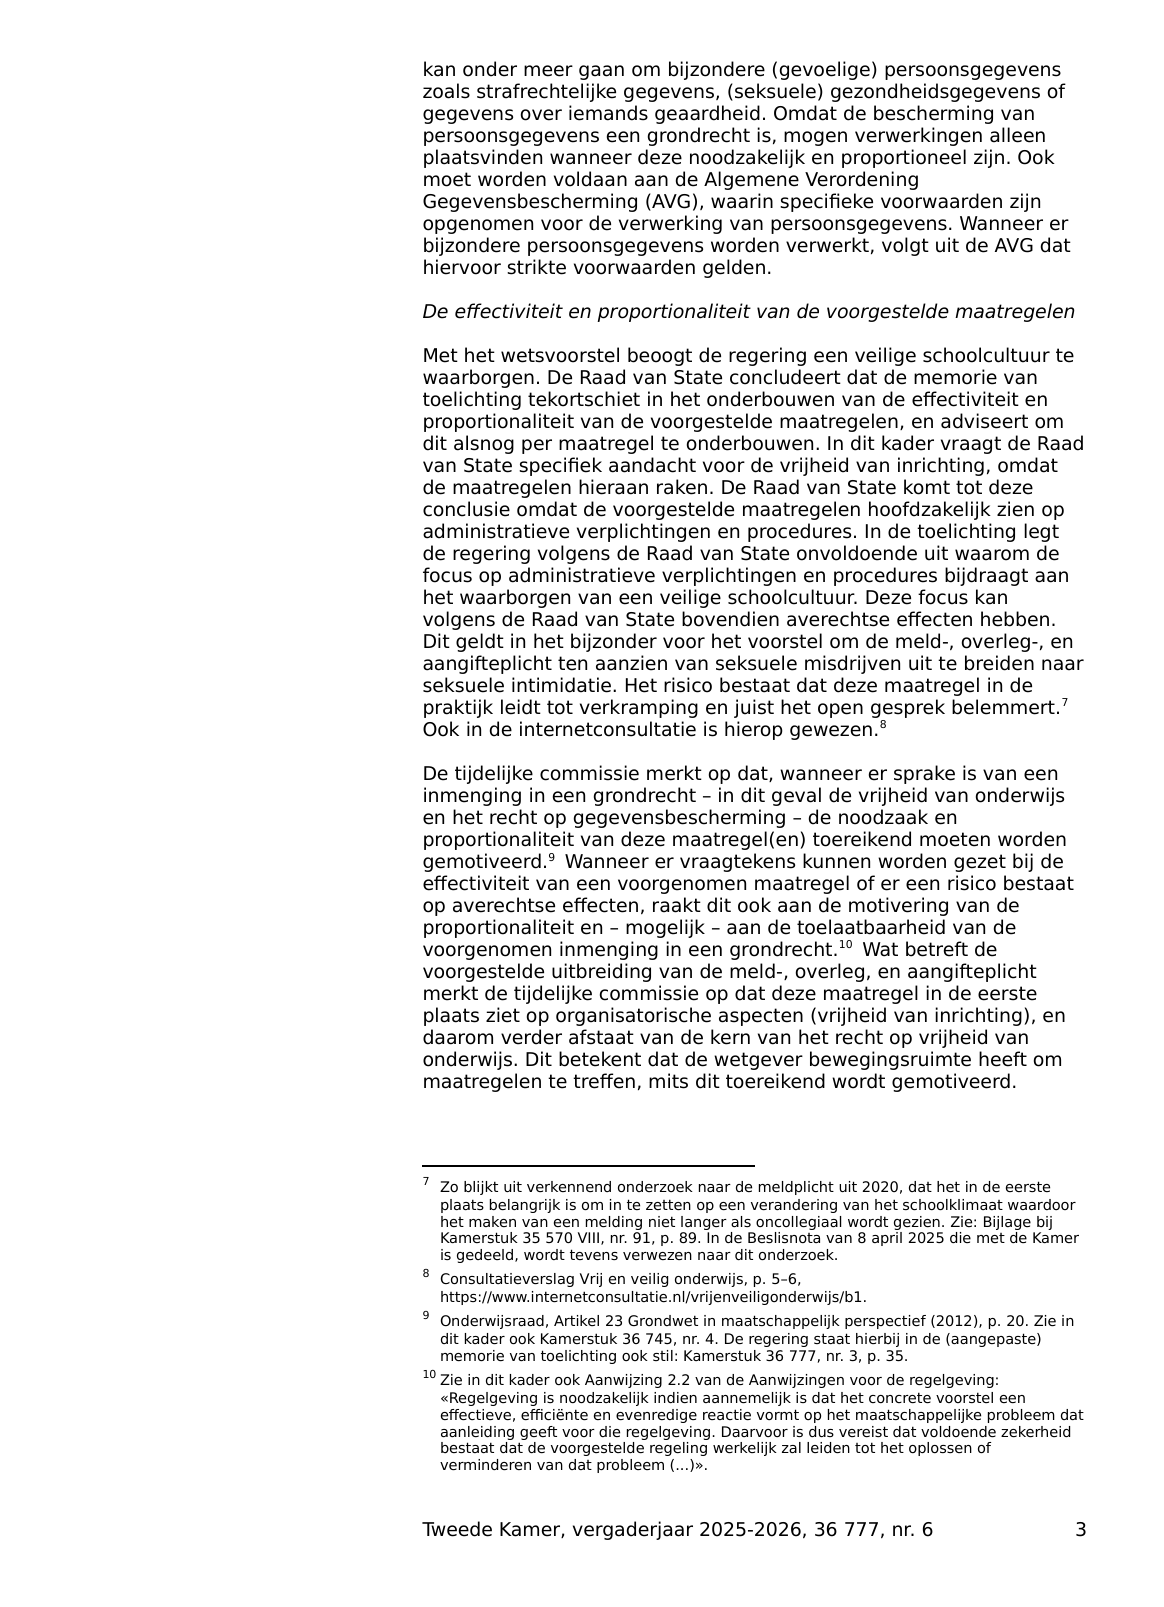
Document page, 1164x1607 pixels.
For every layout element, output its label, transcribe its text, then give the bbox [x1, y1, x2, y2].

text Consultatieverslag Vrij en veilig onderwijs, p. 5–6, https://www.internetconsultatie.nl/vrijenveiligonderwijs/b1. [422, 1267, 1087, 1306]
text Met het wetsvoorstel beoogt de regering een veilige schoolcultuur te waarborgen. De Raad van State concludeert dat de memorie van toelichting tekortschiet in het onderbouwen van de effectiviteit en proportionaliteit van de voorgestelde maatregelen, en adviseert om dit alsnog per maatregel te onderbouwen. In dit kader vraagt de Raad van State specifiek aandacht voor de vrijheid van inrichting, omdat de maatregelen hieraan raken. De Raad van State komt tot deze conclusie omdat de voorgestelde maatregelen hoofdzakelijk zien op administratieve verplichtingen en procedures. In de toelichting legt de regering volgens de Raad van State onvoldoende uit waarom de focus op administratieve verplichtingen en procedures bijdraagt aan het waarborgen van een veilige schoolcultuur. Deze focus kan volgens de Raad van State bovendien averechtse effecten hebben. Dit geldt in het bijzonder voor het voorstel om de meld-, overleg-, en aangifteplicht ten aanzien van seksuele misdrijven uit te breiden naar seksuele intimidatie. Het risico bestaat dat deze maatregel in de praktijk leidt tot verkramping en juist het open gesprek belemmert. Ook in de internetconsultatie is hierop gewezen. [422, 345, 1087, 741]
text kan onder meer gaan om bijzondere (gevoelige) persoonsgegevens zoals strafrechtelijke gegevens, (seksuele) gezondheidsgegevens of gegevens over iemands geaardheid. Omdat de bescherming van persoonsgegevens een grondrecht is, mogen verwerkingen alleen plaatsvinden wanneer deze noodzakelijk en proportioneel zijn. Ook moet worden voldaan aan de Algemene Verordening Gegevensbescherming (AVG), waarin specifieke voorwaarden zijn opgenomen voor de verwerking van persoonsgegevens. Wanneer er bijzondere persoonsgegevens worden verwerkt, volgt uit de AVG dat hiervoor strikte voorwaarden gelden. [422, 59, 1087, 279]
text Zie in dit kader ook Aanwijzing 2.2 van de Aanwijzingen voor de regelgeving: «Regelgeving is noodzakelijk indien aannemelijk is dat het concrete voorstel een effectieve, efficiënte en evenredige reactie vormt op het maatschappelijke probleem dat aanleiding geeft voor die regelgeving. Daarvoor is dus vereist dat voldoende zekerheid bestaat dat de voorgestelde regeling werkelijk zal leiden tot het oplossen of verminderen van dat probleem (...)». [422, 1368, 1087, 1474]
text De tijdelijke commissie merkt op dat, wanneer er sprake is van een inmenging in een grondrecht – in dit geval de vrijheid van onderwijs en het recht op gegevensbescherming – de noodzaak en proportionaliteit van deze maatregel(en) toereikend moeten worden gemotiveerd. Wanneer er vraagtekens kunnen worden gezet bij de effectiviteit van een voorgenomen maatregel of er een risico bestaat op averechtse effecten, raakt dit ook aan de motivering van de proportionaliteit en – mogelijk – aan de toelaatbaarheid van de voorgenomen inmenging in een grondrecht. Wat betreft de voorgestelde uitbreiding van de meld-, overleg, en aangifteplicht merkt de tijdelijke commissie op dat deze maatregel in de eerste plaats ziet op organisatorische aspecten (vrijheid van inrichting), en daarom verder afstaat van de kern van het recht op vrijheid van onderwijs. Dit betekent dat de wetgever bewegingsruimte heeft om maatregelen te treffen, mits dit toereikend wordt gemotiveerd. [422, 763, 1087, 1093]
subtitle De effectiviteit en proportionaliteit van de voorgestelde maatregelen [422, 301, 1087, 323]
text Zo blijkt uit verkennend onderzoek naar de meldplicht uit 2020, dat het in de eerste plaats belangrijk is om in te zetten op een verandering van het schoolklimaat waardoor het maken van een melding niet langer als oncollegiaal wordt gezien. Zie: Bijlage bij Kamerstuk 35 570 VIII, nr. 91, p. 89. In de Beslisnota van 8 april 2025 die met de Kamer is gedeeld, wordt tevens verwezen naar dit onderzoek. [422, 1175, 1087, 1264]
text Onderwijsraad, Artikel 23 Grondwet in maatschappelijk perspectief (2012), p. 20. Zie in dit kader ook Kamerstuk 36 745, nr. 4. De regering staat hierbij in de (aangepaste) memorie van toelichting ook stil: Kamerstuk 36 777, nr. 3, p. 35. [422, 1309, 1087, 1365]
